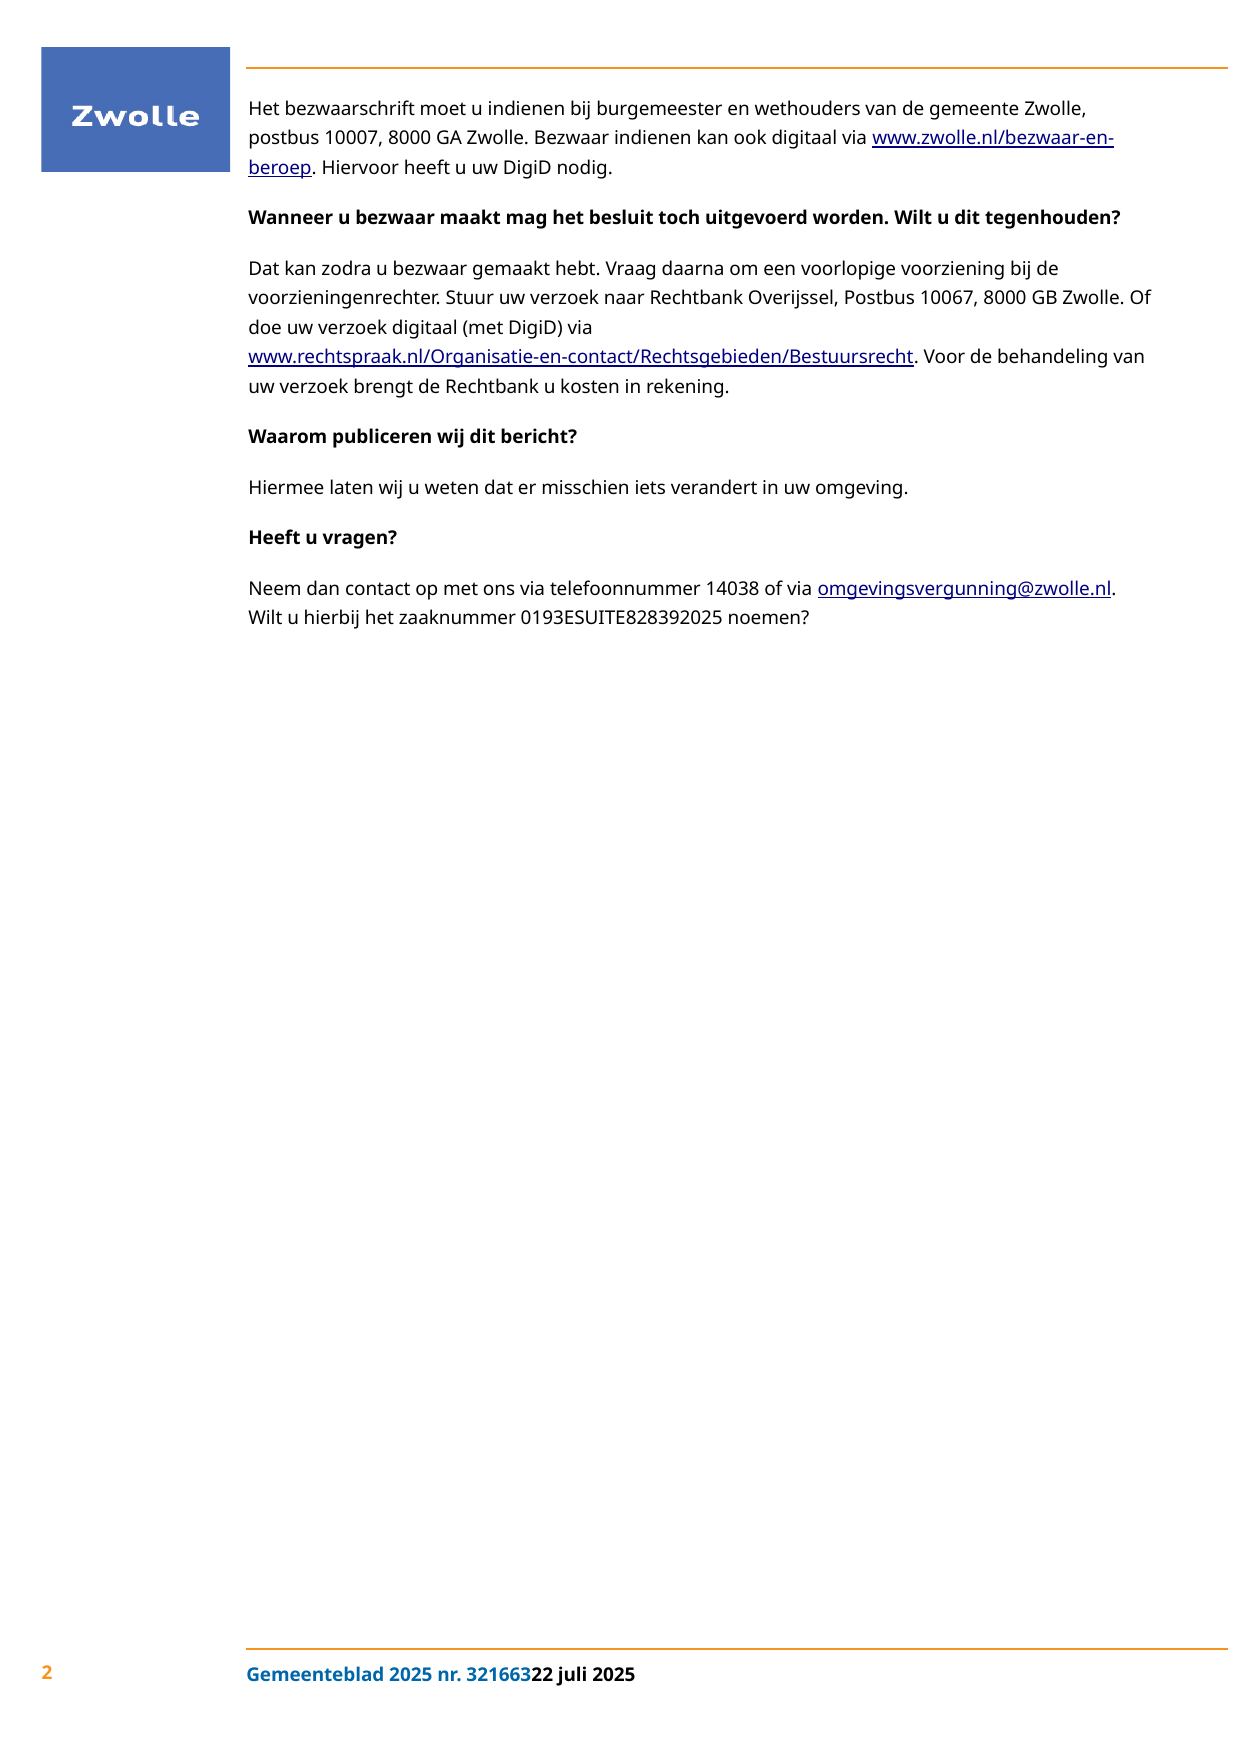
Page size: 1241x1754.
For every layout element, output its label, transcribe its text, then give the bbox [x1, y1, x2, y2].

picture [41, 47, 231, 172]
text Wanneer u bezwaar maakt mag het besluit toch uitgevoerd worden. Wilt u dit tegenhouden? [248, 204, 1152, 230]
text Het bezwaarschrift moet u indienen bij burgemeester en wethouders van de gemeente Zwolle, postbus 10007, 8000 GA Zwolle. Bezwaar indienen kan ook digitaal via www.zwolle.nl/bezwaar-en-beroep. Hiervoor heeft u uw DigiD nodig. [248, 95, 1152, 180]
text Hiermee laten wij u weten dat er misschien iets verandert in uw omgeving. [248, 474, 1152, 500]
text Dat kan zodra u bezwaar gemaakt hebt. Vraag daarna om een voorlopige voorziening bij de voorzieningenrechter. Stuur uw verzoek naar Rechtbank Overijssel, Postbus 10067, 8000 GB Zwolle. Of doe uw verzoek digitaal (met DigiD) via www.rechtspraak.nl/Organisatie-en-contact/Rechtsgebieden/Bestuursrecht. Voor de behandeling van uw verzoek brengt de Rechtbank u kosten in rekening. [248, 255, 1152, 399]
text Neem dan contact op met ons via telefoonnummer 14038 of via omgevingsvergunning@zwolle.nl. Wilt u hierbij het zaaknummer 0193ESUITE828392025 noemen? [248, 575, 1152, 630]
text Waarom publiceren wij dit bericht? [248, 423, 1152, 449]
text Heeft u vragen? [248, 524, 1152, 550]
